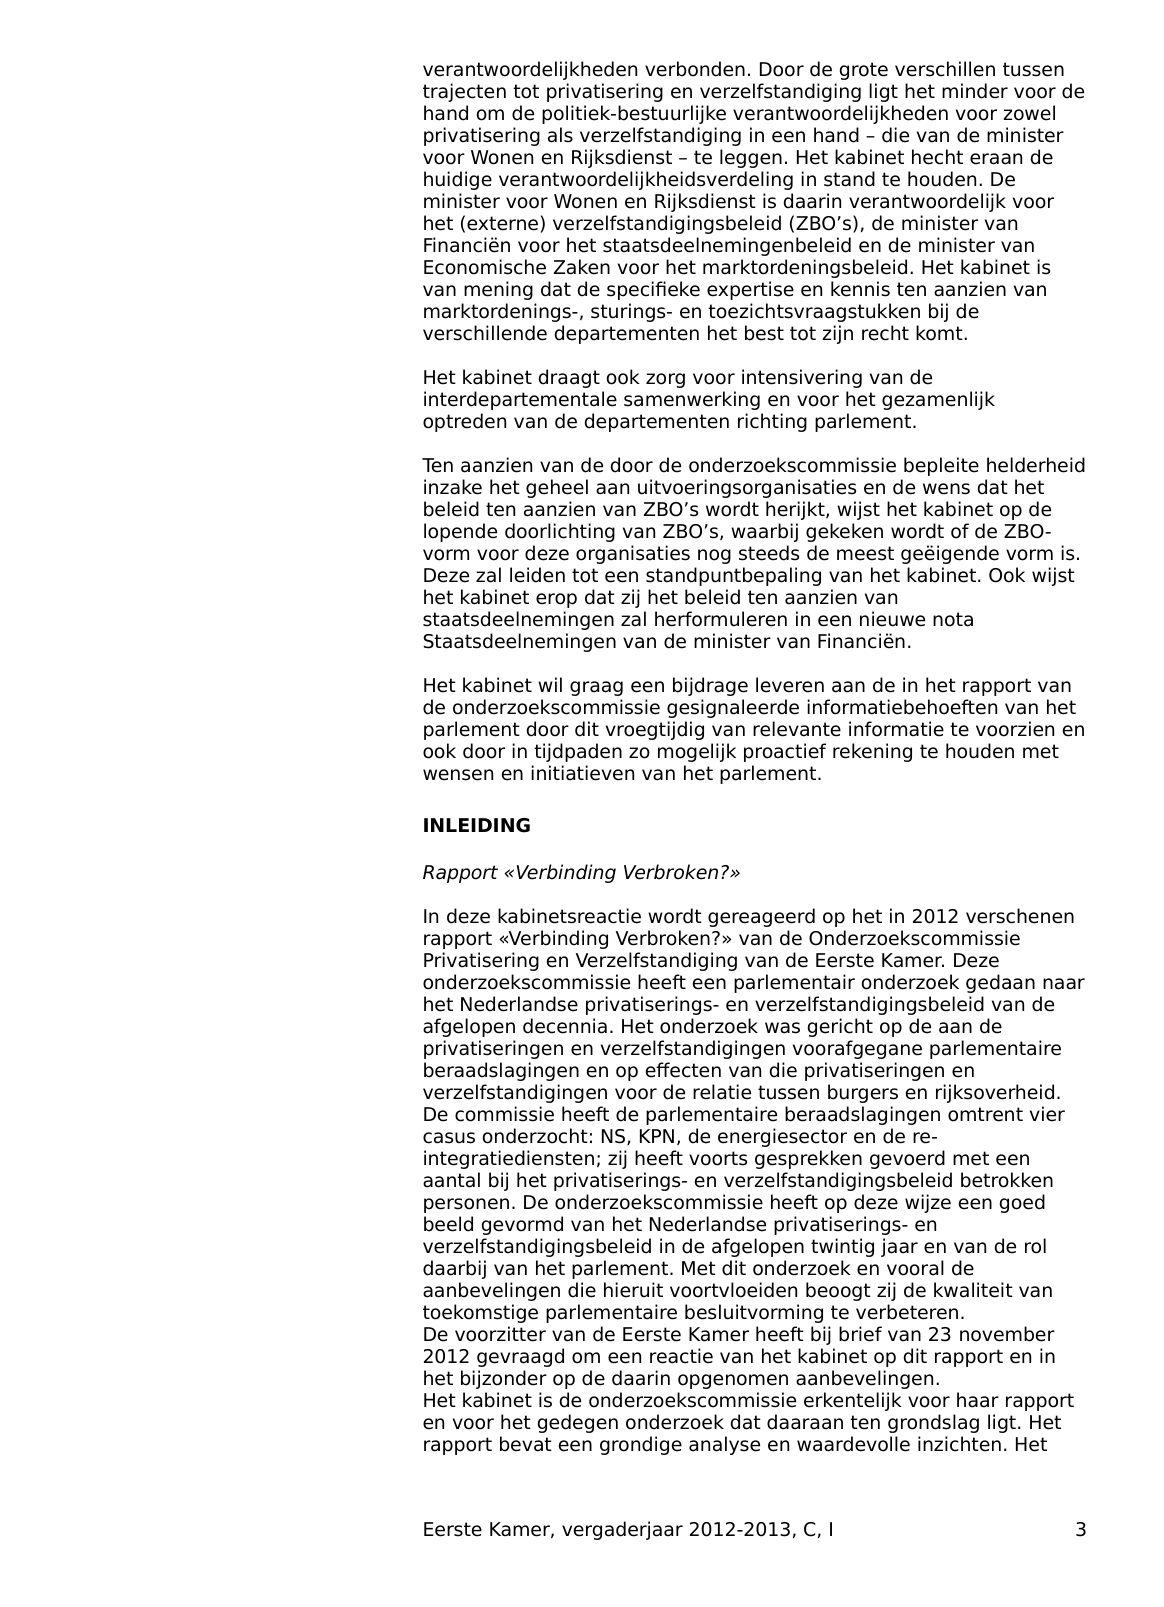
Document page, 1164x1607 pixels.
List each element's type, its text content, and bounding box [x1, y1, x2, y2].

text De voorzitter van de Eerste Kamer heeft bij brief van 23 november 2012 gevraagd om een reactie van het kabinet op dit rapport en in het bijzonder op de daarin opgenomen aanbevelingen. [422, 1324, 1087, 1390]
subtitle INLEIDING [422, 815, 1087, 837]
text Het kabinet wil graag een bijdrage leveren aan de in het rapport van de onderzoekscommissie gesignaleerde informatiebehoeften van het parlement door dit vroegtijdig van relevante informatie te voorzien en ook door in tijdpaden zo mogelijk proactief rekening te houden met wensen en initiatieven van het parlement. [422, 675, 1087, 785]
text Ten aanzien van de door de onderzoekscommissie bepleite helderheid inzake het geheel aan uitvoeringsorganisaties en de wens dat het beleid ten aanzien van ZBO’s wordt herijkt, wijst het kabinet op de lopende doorlichting van ZBO’s, waarbij gekeken wordt of de ZBO-vorm voor deze organisaties nog steeds de meest geëigende vorm is. Deze zal leiden tot een standpuntbepaling van het kabinet. Ook wijst het kabinet erop dat zij het beleid ten aanzien van staatsdeelnemingen zal herformuleren in een nieuwe nota Staatsdeelnemingen van de minister van Financiën. [422, 455, 1087, 653]
text verantwoordelijkheden verbonden. Door de grote verschillen tussen trajecten tot privatisering en verzelfstandiging ligt het minder voor de hand om de politiek-bestuurlijke verantwoordelijkheden voor zowel privatisering als verzelfstandiging in een hand – die van de minister voor Wonen en Rijksdienst – te leggen. Het kabinet hecht eraan de huidige verantwoordelijkheidsverdeling in stand te houden. De minister voor Wonen en Rijksdienst is daarin verantwoordelijk voor het (externe) verzelfstandigingsbeleid (ZBO’s), de minister van Financiën voor het staatsdeelnemingenbeleid en de minister van Economische Zaken voor het marktordeningsbeleid. Het kabinet is van mening dat de specifieke expertise en kennis ten aanzien van marktordenings-, sturings- en toezichtsvraagstukken bij de verschillende departementen het best tot zijn recht komt. [422, 59, 1087, 345]
text In deze kabinetsreactie wordt gereageerd op het in 2012 verschenen rapport «Verbinding Verbroken?» van de Onderzoekscommissie Privatisering en Verzelfstandiging van de Eerste Kamer. Deze onderzoekscommissie heeft een parlementair onderzoek gedaan naar het Nederlandse privatiserings- en verzelfstandigingsbeleid van de afgelopen decennia. Het onderzoek was gericht op de aan de privatiseringen en verzelfstandigingen voorafgegane parlementaire beraadslagingen en op effecten van die privatiseringen en verzelfstandigingen voor de relatie tussen burgers en rijksoverheid. De commissie heeft de parlementaire beraadslagingen omtrent vier casus onderzocht: NS, KPN, de energiesector en de re-integratiediensten; zij heeft voorts gesprekken gevoerd met een aantal bij het privatiserings- en verzelfstandigingsbeleid betrokken personen. De onderzoekscommissie heeft op deze wijze een goed beeld gevormd van het Nederlandse privatiserings- en verzelfstandigingsbeleid in de afgelopen twintig jaar en van de rol daarbij van het parlement. Met dit onderzoek en vooral de aanbevelingen die hieruit voortvloeiden beoogt zij de kwaliteit van toekomstige parlementaire besluitvorming te verbeteren. [422, 906, 1087, 1324]
subtitle Rapport «Verbinding Verbroken?» [422, 862, 1087, 884]
text Het kabinet draagt ook zorg voor intensivering van de interdepartementale samenwerking en voor het gezamenlijk optreden van de departementen richting parlement. [422, 367, 1087, 433]
text Het kabinet is de onderzoekscommissie erkentelijk voor haar rapport en voor het gedegen onderzoek dat daaraan ten grondslag ligt. Het rapport bevat een grondige analyse en waardevolle inzichten. Het [422, 1390, 1087, 1456]
